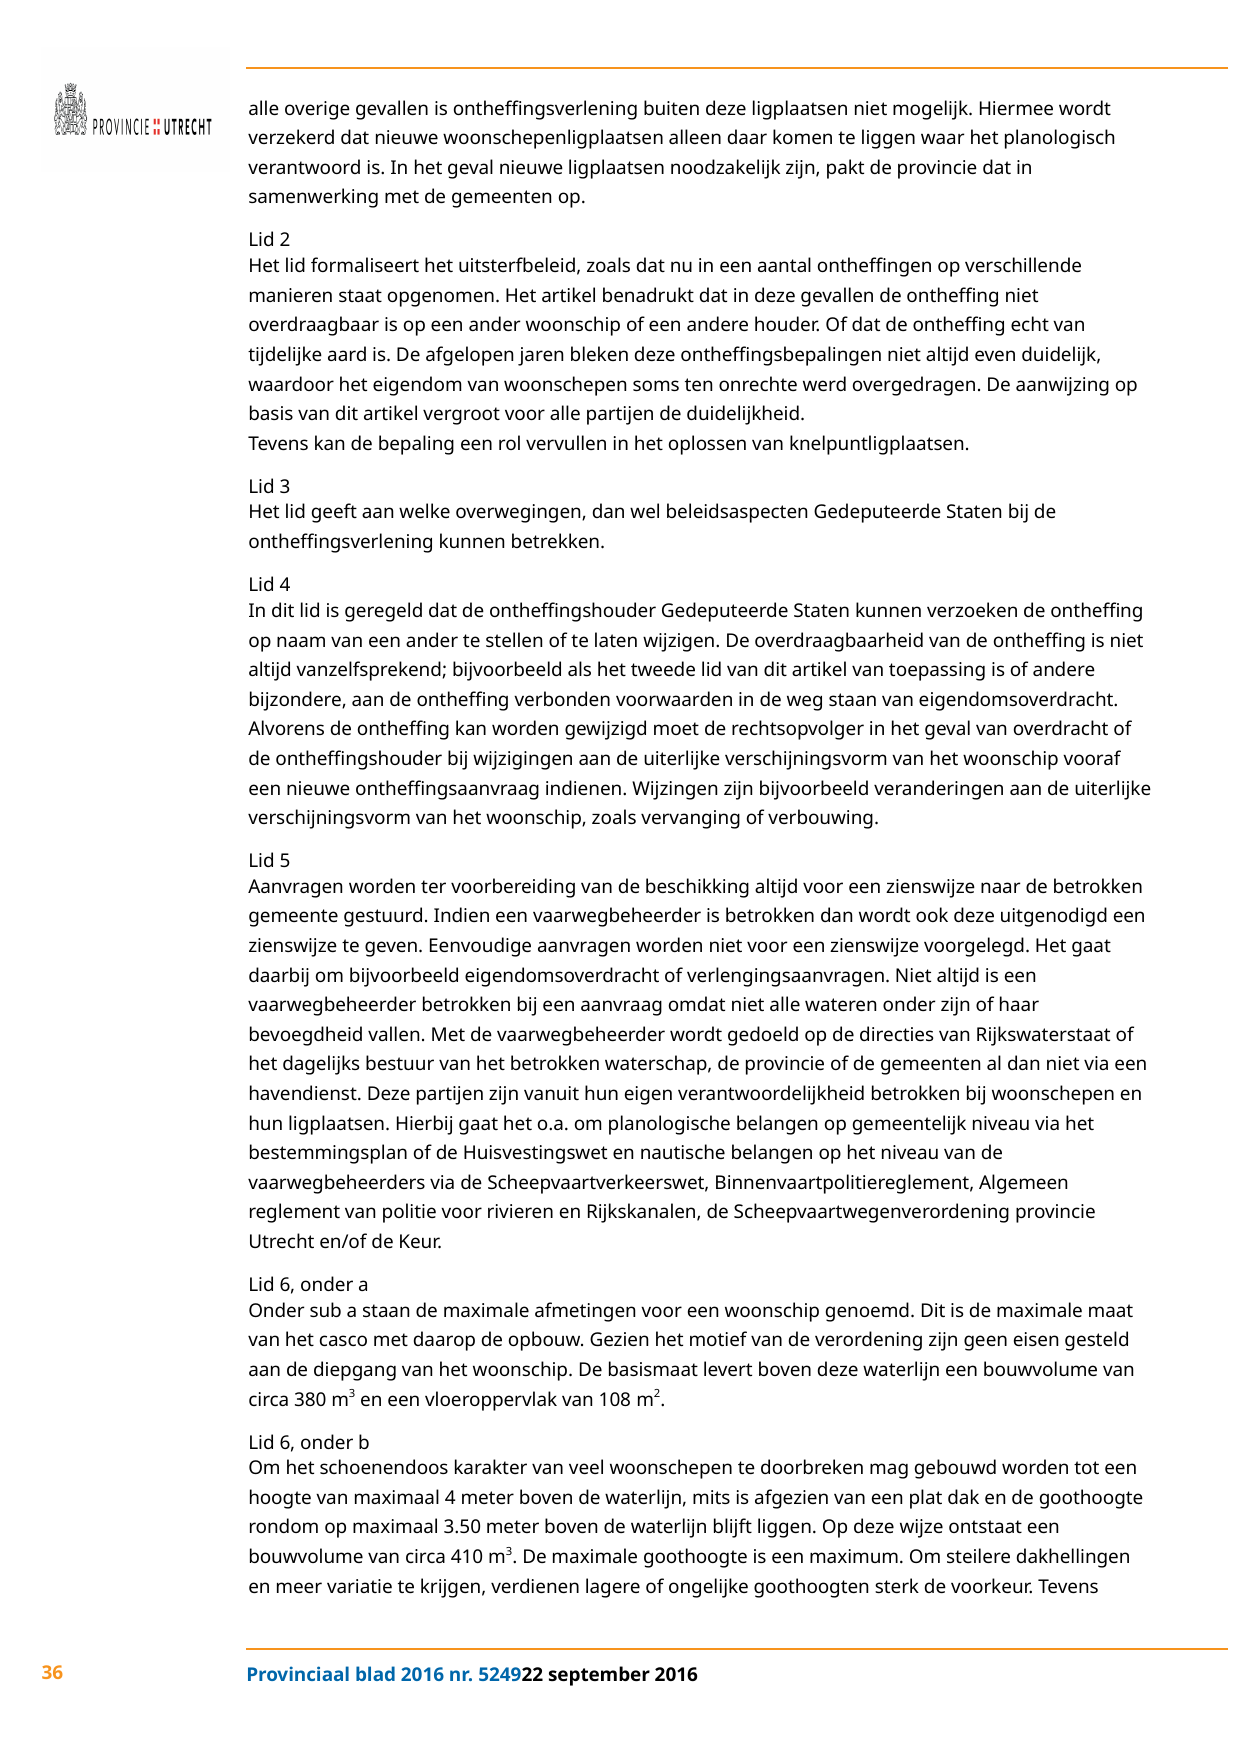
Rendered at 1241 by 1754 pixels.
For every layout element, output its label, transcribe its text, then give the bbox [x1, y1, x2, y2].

text Om het schoenendoos karakter van veel woonschepen te doorbreken mag gebouwd worden tot een hoogte van maximaal 4 meter boven de waterlijn, mits is afgezien van een plat dak en de goothoogte rondom op maximaal 3.50 meter boven de waterlijn blijft liggen. Op deze wijze ontstaat een bouwvolume van circa 410 m3. De maximale goothoogte is een maximum. Om steilere dakhellingen en meer variatie te krijgen, verdienen lagere of ongelijke goothoogten sterk de voorkeur. Tevens [248, 1454, 1152, 1599]
text alle overige gevallen is ontheffingsverlening buiten deze ligplaatsen niet mogelijk. Hiermee wordt verzekerd dat nieuwe woonschepenligplaatsen alleen daar komen te liggen waar het planologisch verantwoord is. In het geval nieuwe ligplaatsen noodzakelijk zijn, pakt de provincie dat in samenwerking met de gemeenten op. [248, 95, 1152, 209]
text Het lid geeft aan welke overwegingen, dan wel beleidsaspecten Gedeputeerde Staten bij de ontheffingsverlening kunnen betrekken. [248, 499, 1152, 554]
text Onder sub a staan de maximale afmetingen voor een woonschip genoemd. Dit is de maximale maat van het casco met daarop de opbouw. Gezien het motief van de verordening zijn geen eisen gesteld aan de diepgang van het woonschip. De basismaat levert boven deze waterlijn een bouwvolume van circa 380 m3 en een vloeroppervlak van 108 m2. [248, 1297, 1152, 1411]
text Lid 6, onder b [248, 1429, 1152, 1454]
text Lid 3 [248, 473, 1152, 499]
text Het lid formaliseert het uitsterfbeleid, zoals dat nu in een aantal ontheffingen op verschillende manieren staat opgenomen. Het artikel benadrukt dat in deze gevallen de ontheffing niet overdraagbaar is op een ander woonschip of een andere houder. Of dat de ontheffing echt van tijdelijke aard is. De afgelopen jaren bleken deze ontheffingsbepalingen niet altijd even duidelijk, waardoor het eigendom van woonschepen soms ten onrechte werd overgedragen. De aanwijzing op basis van dit artikel vergroot voor alle partijen de duidelijkheid. [248, 252, 1152, 426]
text Lid 4 [248, 571, 1152, 597]
text Aanvragen worden ter voorbereiding van de beschikking altijd voor een zienswijze naar de betrokken gemeente gestuurd. Indien een vaarwegbeheerder is betrokken dan wordt ook deze uitgenodigd een zienswijze te geven. Eenvoudige aanvragen worden niet voor een zienswijze voorgelegd. Het gaat daarbij om bijvoorbeeld eigendomsoverdracht of verlengingsaanvragen. Niet altijd is een vaarwegbeheerder betrokken bij een aanvraag omdat niet alle wateren onder zijn of haar bevoegdheid vallen. Met de vaarwegbeheerder wordt gedoeld op de directies van Rijkswaterstaat of het dagelijks bestuur van het betrokken waterschap, de provincie of de gemeenten al dan niet via een havendienst. Deze partijen zijn vanuit hun eigen verantwoordelijkheid betrokken bij woonschepen en hun ligplaatsen. Hierbij gaat het o.a. om planologische belangen op gemeentelijk niveau via het bestemmingsplan of de Huisvestingswet en nautische belangen op het niveau van de vaarwegbeheerders via de Scheepvaartverkeerswet, Binnenvaartpolitiereglement, Algemeen reglement van politie voor rivieren en Rijkskanalen, de Scheepvaartwegenverordening provincie Utrecht en/of de Keur. [248, 873, 1152, 1254]
picture [41, 47, 231, 172]
text Lid 5 [248, 847, 1152, 873]
text Lid 6, onder a [248, 1271, 1152, 1297]
text In dit lid is geregeld dat de ontheffingshouder Gedeputeerde Staten kunnen verzoeken de ontheffing op naam van een ander te stellen of te laten wijzigen. De overdraagbaarheid van de ontheffing is niet altijd vanzelfsprekend; bijvoorbeeld als het tweede lid van dit artikel van toepassing is of andere bijzondere, aan de ontheffing verbonden voorwaarden in de weg staan van eigendomsoverdracht. Alvorens de ontheffing kan worden gewijzigd moet de rechtsopvolger in het geval van overdracht of de ontheffingshouder bij wijzigingen aan de uiterlijke verschijningsvorm van het woonschip vooraf een nieuwe ontheffingsaanvraag indienen. Wijzingen zijn bijvoorbeeld veranderingen aan de uiterlijke verschijningsvorm van het woonschip, zoals vervanging of verbouwing. [248, 597, 1152, 830]
text Tevens kan de bepaling een rol vervullen in het oplossen van knelpuntligplaatsen. [248, 430, 1152, 456]
text Lid 2 [248, 227, 1152, 252]
